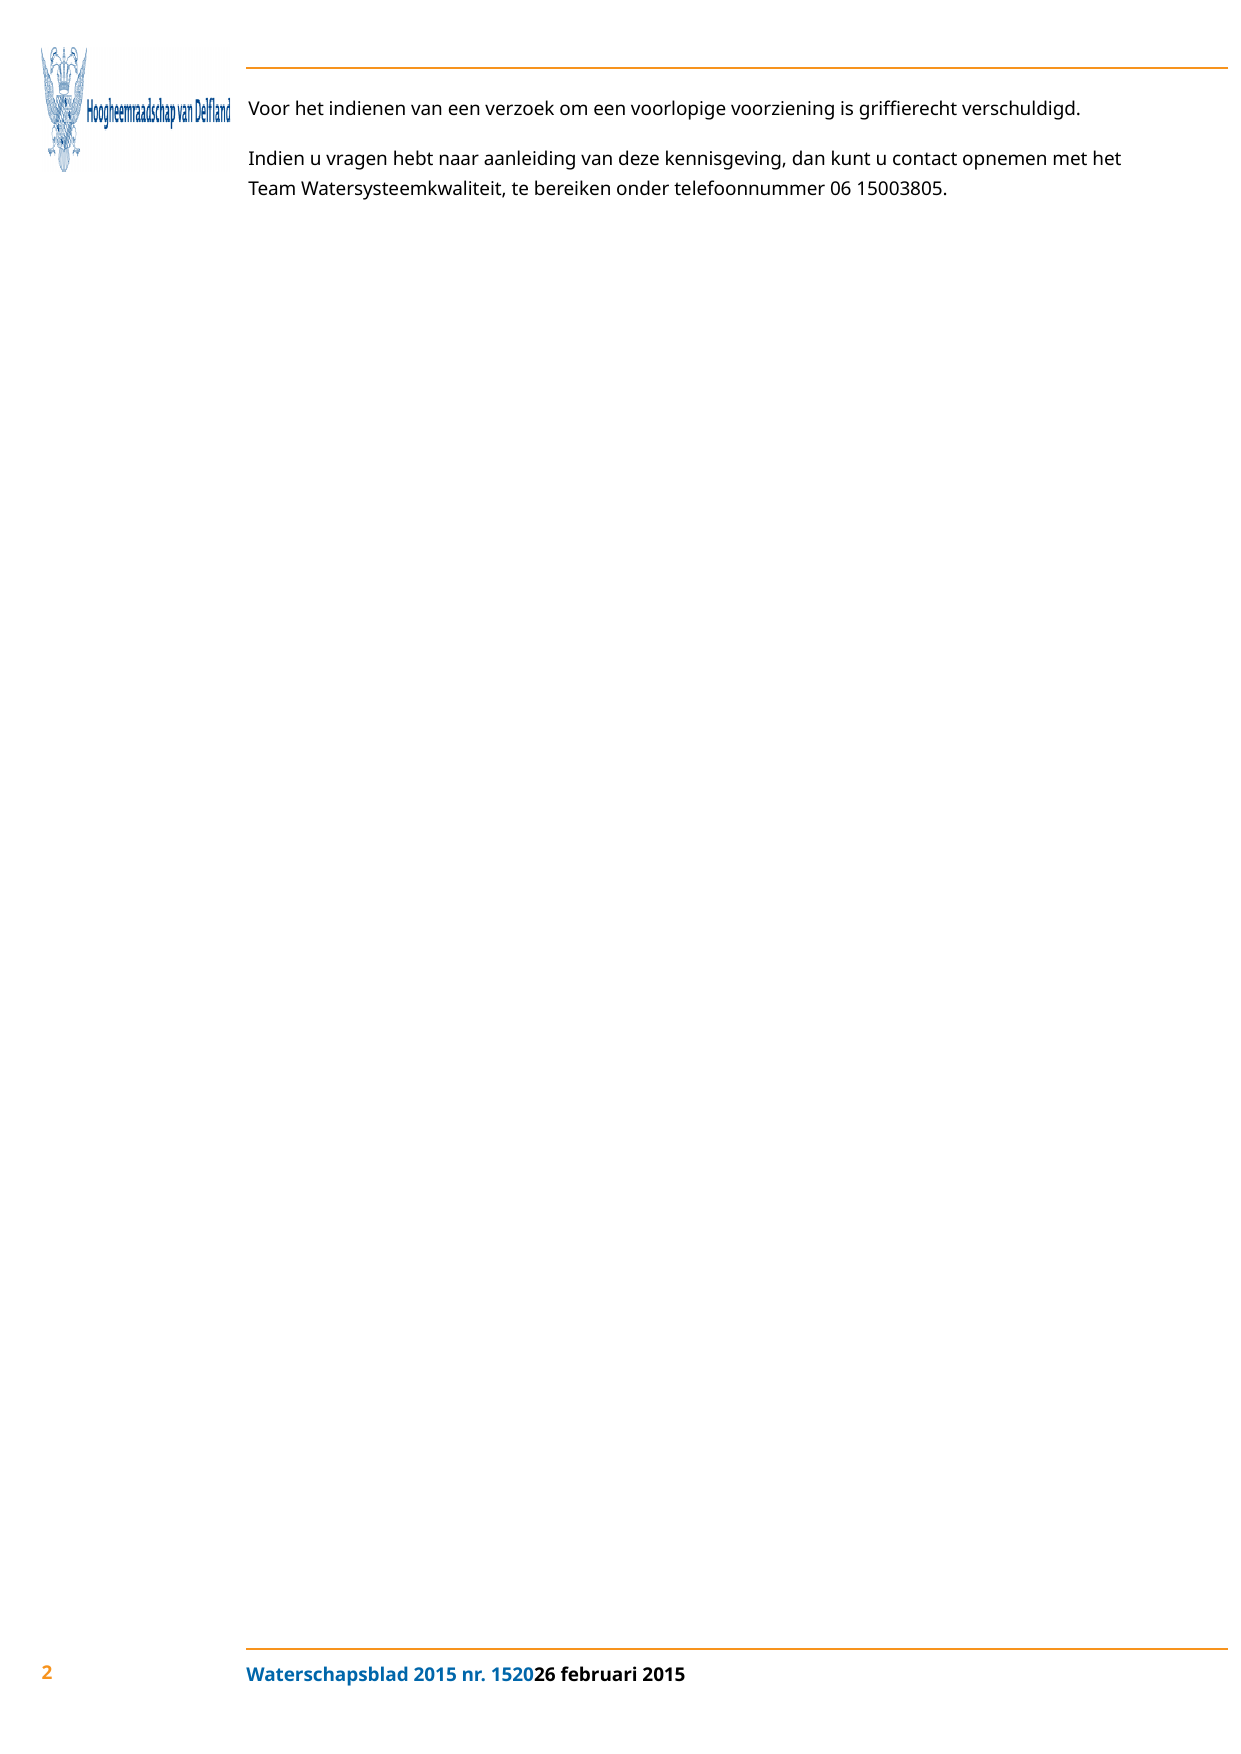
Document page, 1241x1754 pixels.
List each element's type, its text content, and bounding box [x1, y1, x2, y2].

text Indien u vragen hebt naar aanleiding van deze kennisgeving, dan kunt u contact opnemen met het Team Watersysteemkwaliteit, te bereiken onder telefoonnummer 06 15003805. [248, 145, 1152, 201]
picture [41, 47, 231, 172]
text Voor het indienen van een verzoek om een voorlopige voorziening is griffierecht verschuldigd. [248, 95, 1152, 121]
